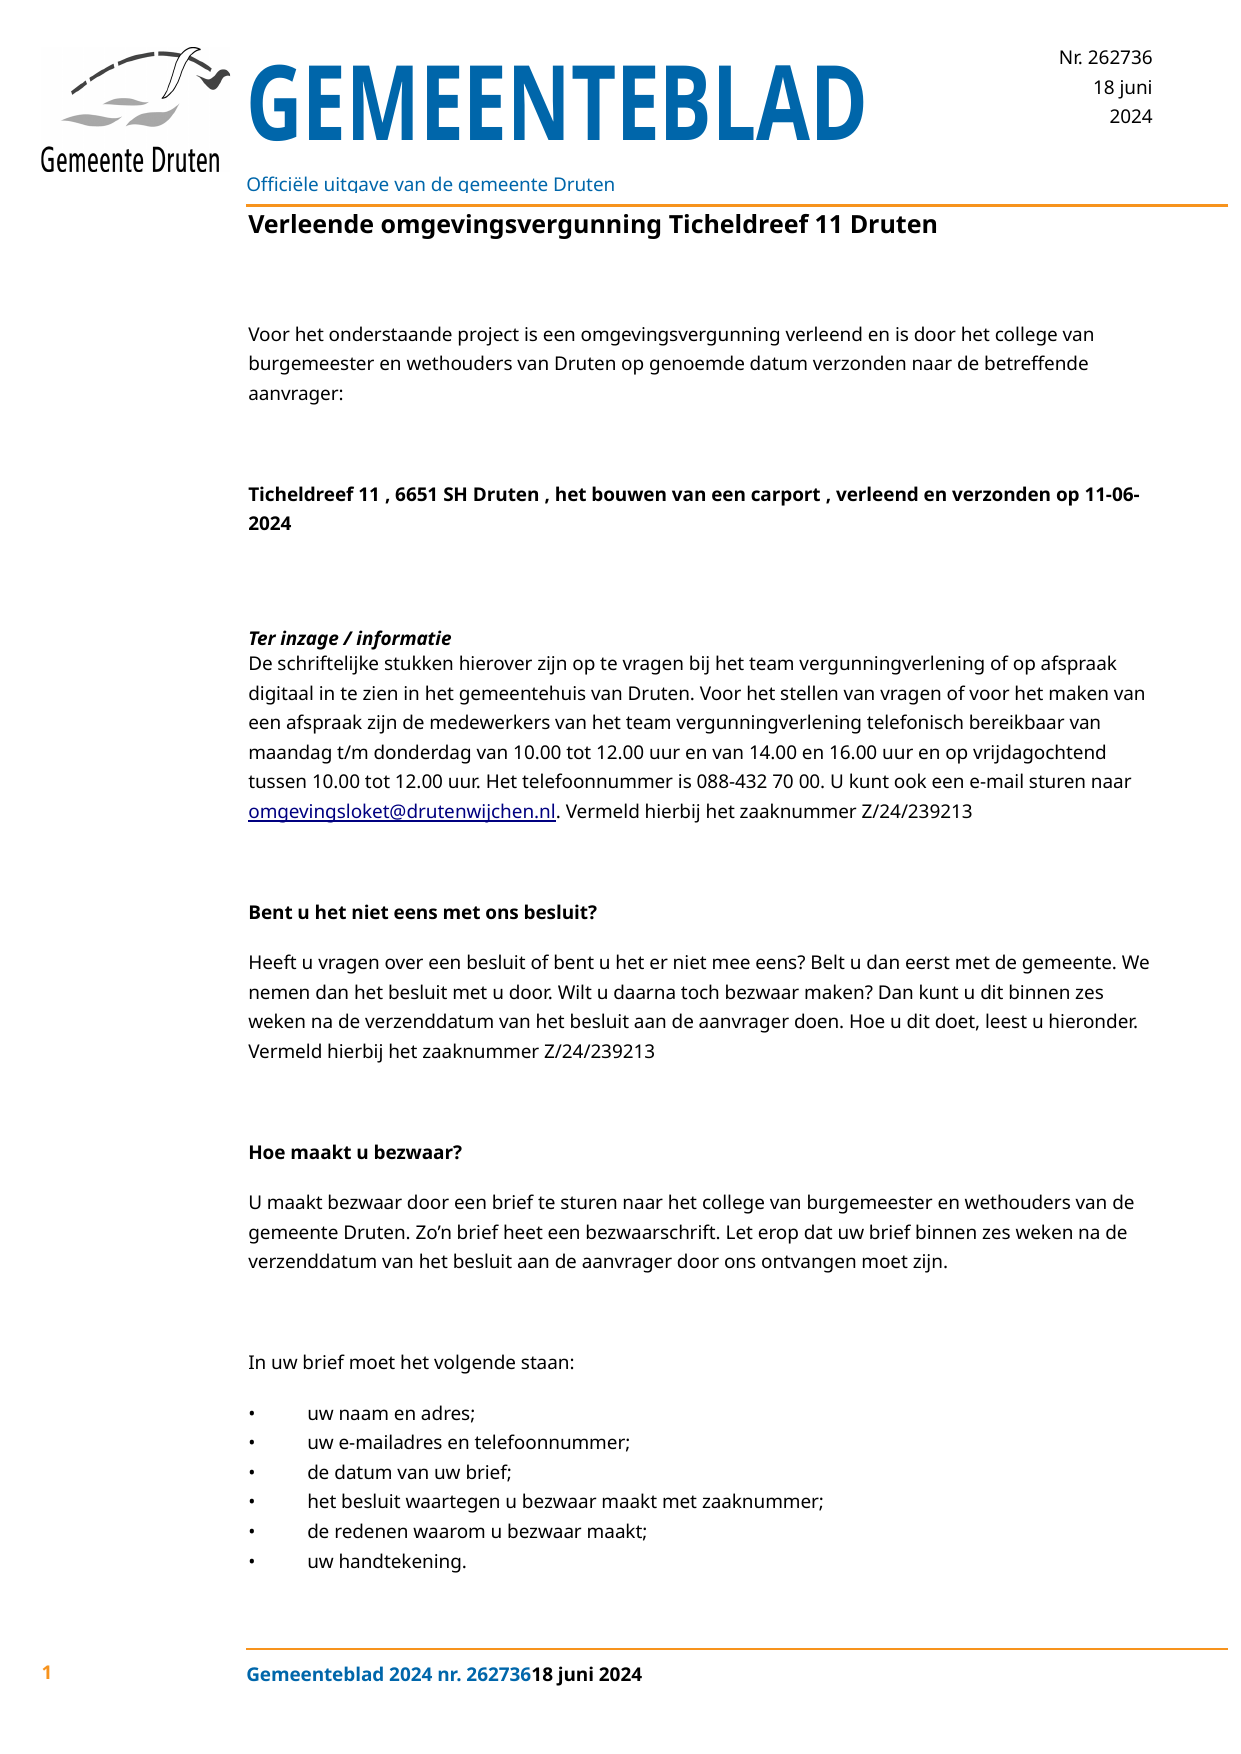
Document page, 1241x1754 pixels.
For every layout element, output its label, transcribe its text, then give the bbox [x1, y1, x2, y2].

text Heeft u vragen over een besluit of bent u het er niet mee eens? Belt u dan eerst met de gemeente. We nemen dan het besluit met u door. Wilt u daarna toch bezwaar maken? Dan kunt u dit binnen zes weken na de verzenddatum van het besluit aan de aanvrager doen. Hoe u dit doet, leest u hieronder. Vermeld hierbij het zaaknummer Z/24/239213 [248, 949, 1152, 1064]
list uw e-mailadres en telefoonnummer; [248, 1429, 1152, 1455]
list de datum van uw brief; [248, 1459, 1152, 1485]
text Ter inzage / informatie [248, 625, 1152, 650]
list het besluit waartegen u bezwaar maakt met zaaknummer; [248, 1489, 1152, 1514]
list de redenen waarom u bezwaar maakt; [248, 1518, 1152, 1544]
text In uw brief moet het volgende staan: [248, 1349, 1152, 1375]
text U maakt bezwaar door een brief te sturen naar het college van burgemeester en wethouders van de gemeente Druten. Zo’n brief heet een bezwaarschrift. Let erop dat uw brief binnen zes weken na de verzenddatum van het besluit aan de aanvrager door ons ontvangen moet zijn. [248, 1189, 1152, 1274]
list uw handtekening. [248, 1548, 1152, 1574]
list uw naam en adres; [248, 1400, 1152, 1426]
text Verleende omgevingsvergunning Ticheldreef 11 Druten [248, 207, 1152, 241]
text Bent u het niet eens met ons besluit? [248, 899, 1152, 925]
text Ticheldreef 11 , 6651 SH Druten , het bouwen van een carport , verleend en verzonden op 11-06-2024 [248, 481, 1152, 536]
text Hoe maakt u bezwaar? [248, 1139, 1152, 1165]
text Voor het onderstaande project is een omgevingsvergunning verleend en is door het college van burgemeester en wethouders van Druten op genoemde datum verzonden naar de betreffende aanvrager: [248, 321, 1152, 406]
picture [41, 47, 231, 172]
text De schriftelijke stukken hierover zijn op te vragen bij het team vergunningverlening of op afspraak digitaal in te zien in het gemeentehuis van Druten. Voor het stellen van vragen of voor het maken van een afspraak zijn de medewerkers van het team vergunningverlening telefonisch bereikbaar van maandag t/m donderdag van 10.00 tot 12.00 uur en van 14.00 en 16.00 uur en op vrijdagochtend tussen 10.00 tot 12.00 uur. Het telefoonnummer is 088-432 70 00. U kunt ook een e-mail sturen naar omgevingsloket@drutenwijchen.nl. Vermeld hierbij het zaaknummer Z/24/239213 [248, 650, 1152, 824]
